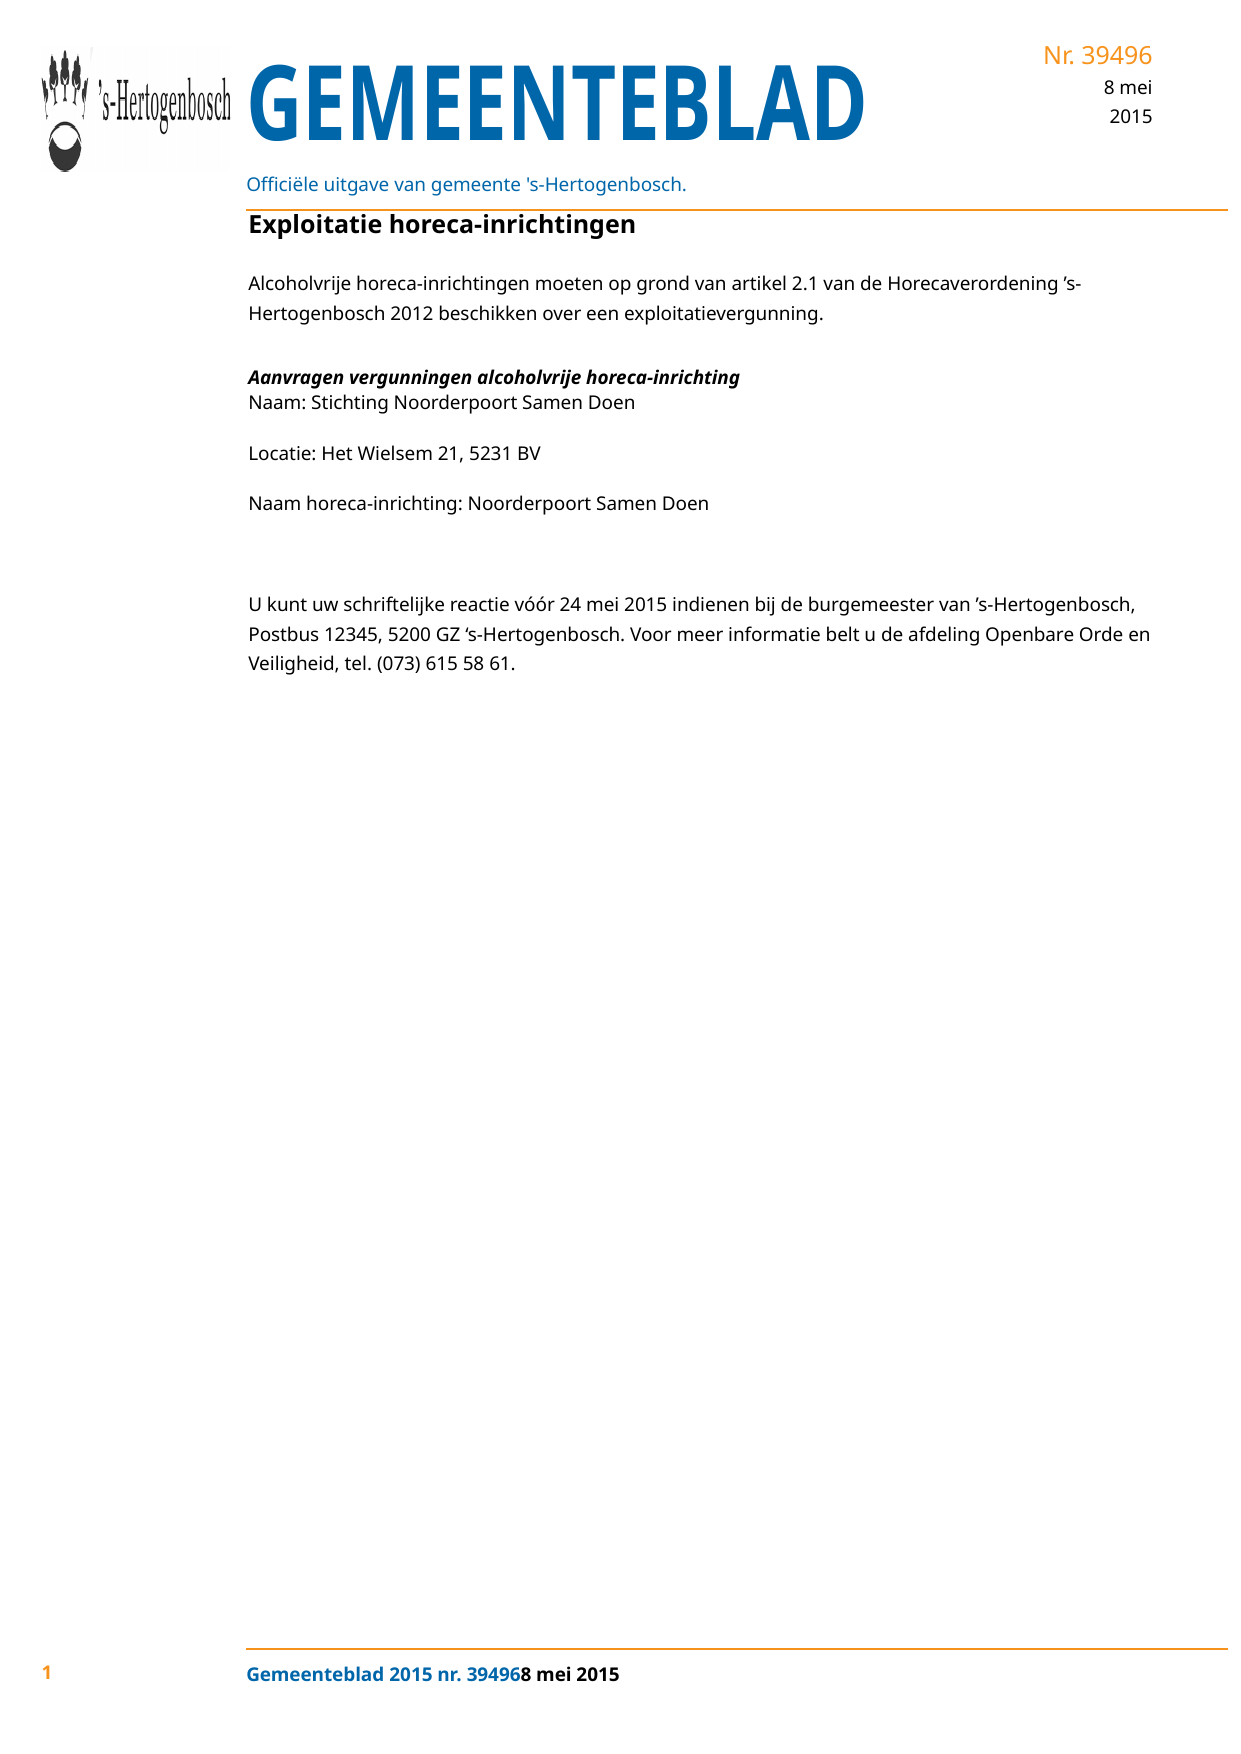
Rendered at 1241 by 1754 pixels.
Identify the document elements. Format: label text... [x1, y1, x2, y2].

text Locatie: Het Wielsem 21, 5231 BV [248, 440, 1152, 466]
text U kunt uw schriftelijke reactie vóór 24 mei 2015 indienen bij de burgemeester van ’s-Hertogenbosch, Postbus 12345, 5200 GZ ‘s-Hertogenbosch. Voor meer informatie belt u de afdeling Openbare Orde en Veiligheid, tel. (073) 615 58 61. [248, 591, 1152, 676]
text Naam: Stichting Noorderpoort Samen Doen [248, 389, 1152, 415]
text Alcoholvrije horeca-inrichtingen moeten op grond van artikel 2.1 van de Horecaverordening ’s-Hertogenbosch 2012 beschikken over een exploitatievergunning. [248, 270, 1152, 326]
text Exploitatie horeca-inrichtingen [248, 211, 1152, 241]
text Aanvragen vergunningen alcoholvrije horeca-inrichting [248, 364, 1152, 389]
text Naam horeca-inrichting: Noorderpoort Samen Doen [248, 490, 1152, 516]
picture [41, 47, 231, 172]
